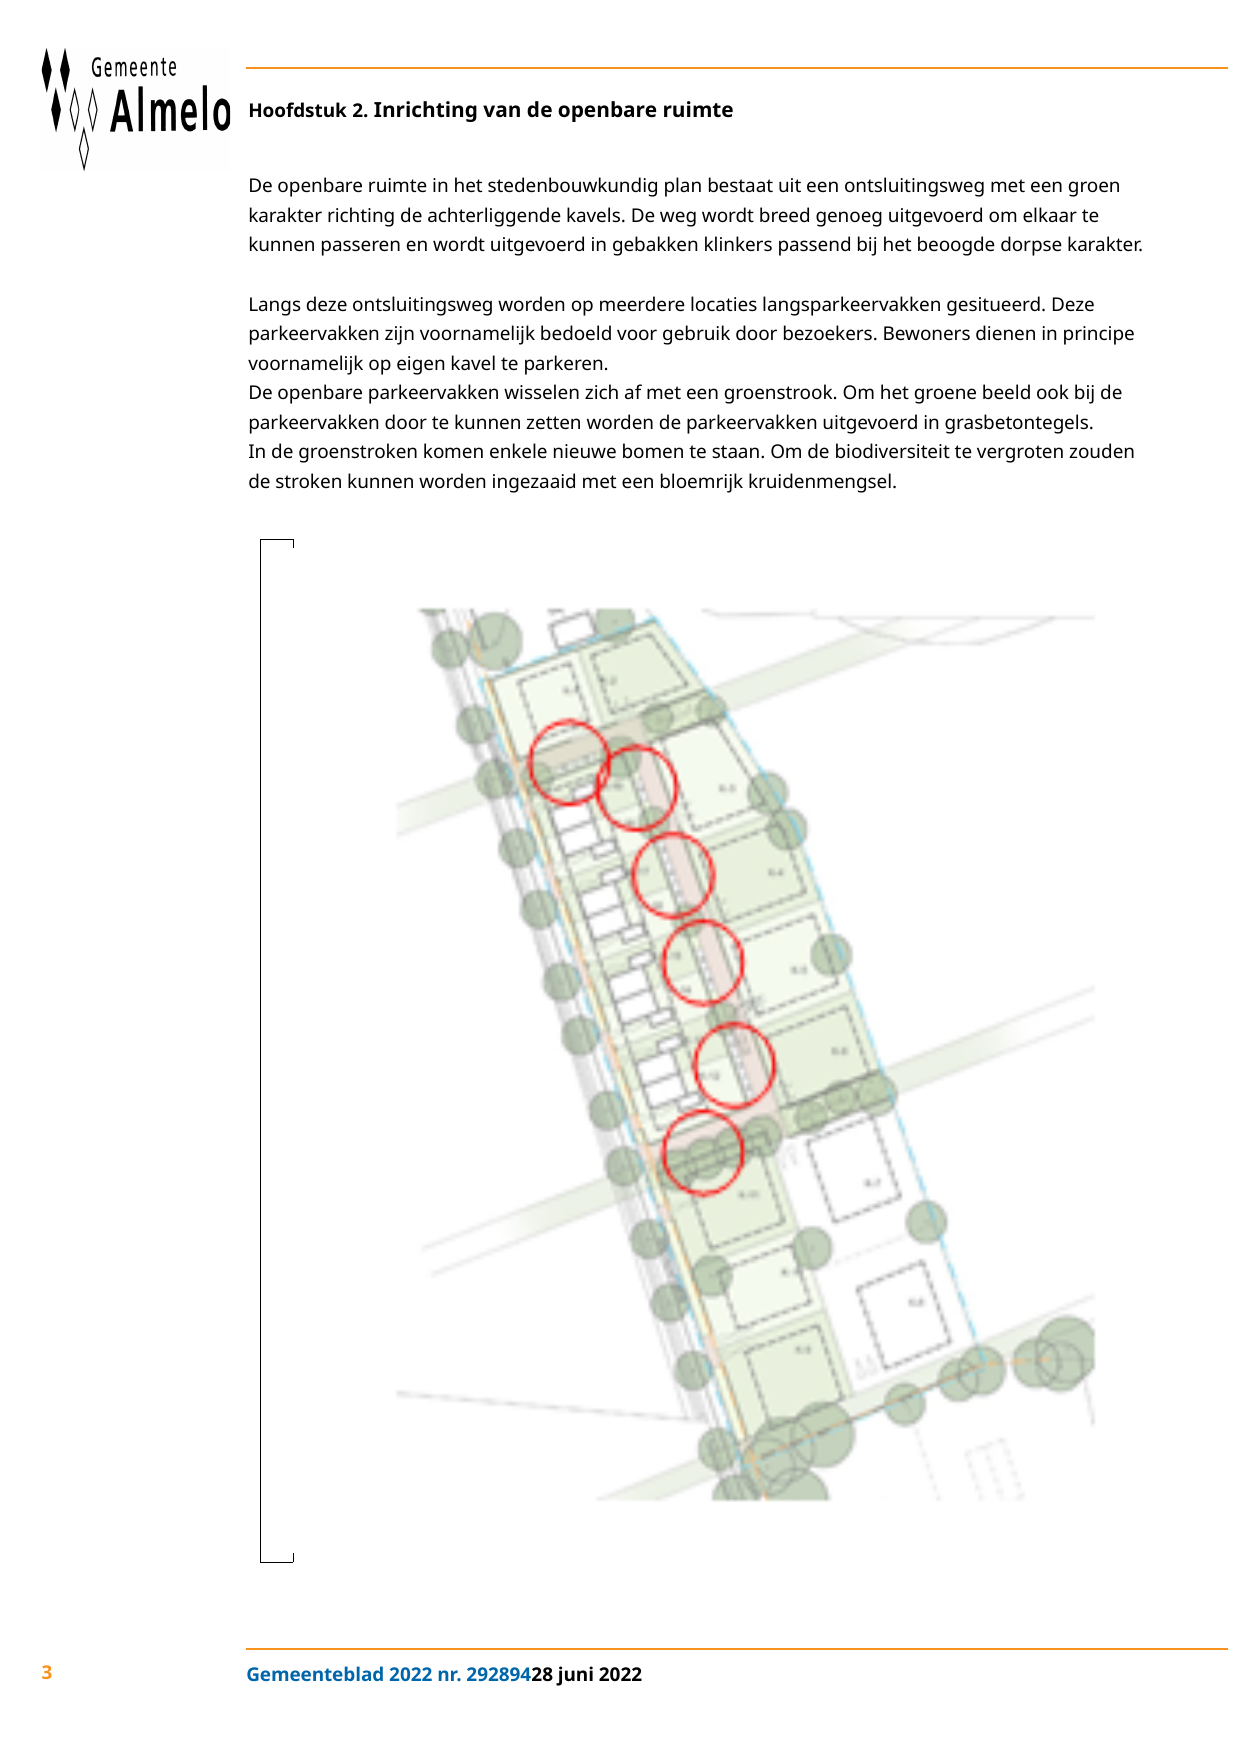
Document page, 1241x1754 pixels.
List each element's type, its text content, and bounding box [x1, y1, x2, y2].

text Hoofdstuk 2. Inrichting van de openbare ruimte [248, 95, 1152, 123]
text In de groenstroken komen enkele nieuwe bomen te staan. Om de biodiversiteit te vergroten zouden de stroken kunnen worden ingezaaid met een bloemrijk kruidenmengsel. [248, 439, 1152, 494]
text De openbare ruimte in het stedenbouwkundig plan bestaat uit een ontsluitingsweg met een groen karakter richting de achterliggende kavels. De weg wordt breed genoeg uitgevoerd om elkaar te kunnen passeren en wordt uitgevoerd in gebakken klinkers passend bij het beoogde dorpse karakter. [248, 172, 1152, 257]
text Langs deze ontsluitingsweg worden op meerdere locaties langsparkeervakken gesitueerd. Deze parkeervakken zijn voornamelijk bedoeld voor gebruik door bezoekers. Bewoners dienen in principe voornamelijk op eigen kavel te parkeren. [248, 291, 1152, 376]
text De openbare parkeervakken wisselen zich af met een groenstrook. Om het groene beeld ook bij de parkeervakken door te kunnen zetten worden de parkeervakken uitgevoerd in grasbetontegels. [248, 379, 1152, 435]
picture [268, 548, 1173, 1553]
picture [41, 47, 231, 172]
